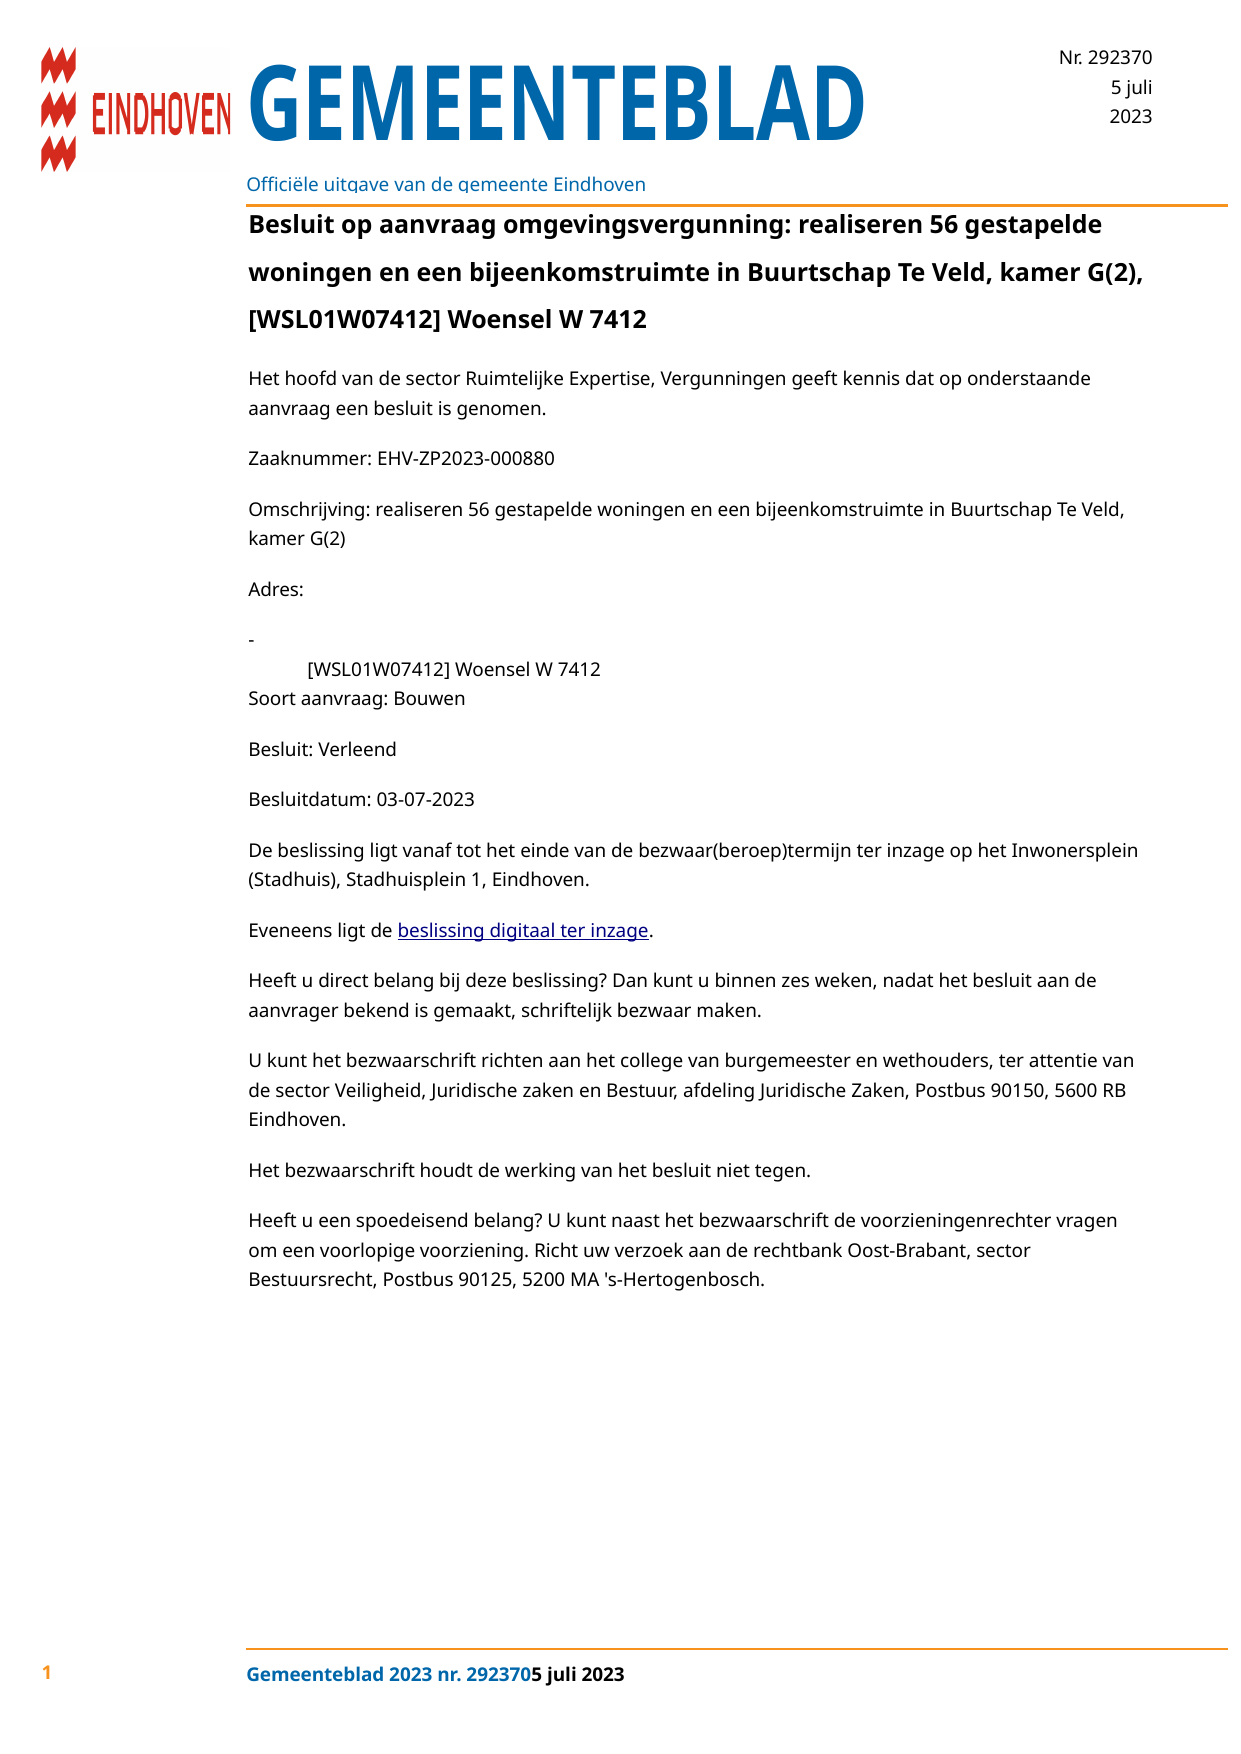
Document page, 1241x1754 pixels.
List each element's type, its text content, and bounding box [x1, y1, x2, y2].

text Het bezwaarschrift houdt de werking van het besluit niet tegen. [248, 1157, 1152, 1182]
text Besluit op aanvraag omgevingsvergunning: realiseren 56 gestapelde woningen en een bijeenkomstruimte in Buurtschap Te Veld, kamer G(2), [WSL01W07412] Woensel W 7412 [248, 207, 1152, 336]
text Adres: [248, 576, 1152, 602]
text De beslissing ligt vanaf tot het einde van de bezwaar(beroep)termijn ter inzage op het Inwonersplein (Stadhuis), Stadhuisplein 1, Eindhoven. [248, 837, 1152, 892]
text Heeft u een spoedeisend belang? U kunt naast het bezwaarschrift de voorzieningenrechter vragen om een voorlopige voorziening. Richt uw verzoek aan de rechtbank Oost-Brabant, sector Bestuursrecht, Postbus 90125, 5200 MA 's-Hertogenbosch. [248, 1207, 1152, 1292]
text Omschrijving: realiseren 56 gestapelde woningen en een bijeenkomstruimte in Buurtschap Te Veld, kamer G(2) [248, 496, 1152, 551]
text Soort aanvraag: Bouwen [248, 686, 1152, 711]
text Besluit: Verleend [248, 736, 1152, 762]
text Heeft u direct belang bij deze beslissing? Dan kunt u binnen zes weken, nadat het besluit aan de aanvrager bekend is gemaakt, schriftelijk bezwaar maken. [248, 967, 1152, 1022]
text U kunt het bezwaarschrift richten aan het college van burgemeester en wethouders, ter attentie van de sector Veiligheid, Juridische zaken en Bestuur, afdeling Juridische Zaken, Postbus 90150, 5600 RB Eindhoven. [248, 1047, 1152, 1132]
text Eveneens ligt de beslissing digitaal ter inzage. [248, 917, 1152, 942]
text Het hoofd van de sector Ruimtelijke Expertise, Vergunningen geeft kennis dat op onderstaande aanvraag een besluit is genomen. [248, 366, 1152, 421]
picture [41, 47, 231, 172]
text Besluitdatum: 03-07-2023 [248, 786, 1152, 812]
list [WSL01W07412] Woensel W 7412 [248, 656, 1152, 682]
text Zaaknummer: EHV-ZP2023-000880 [248, 446, 1152, 471]
